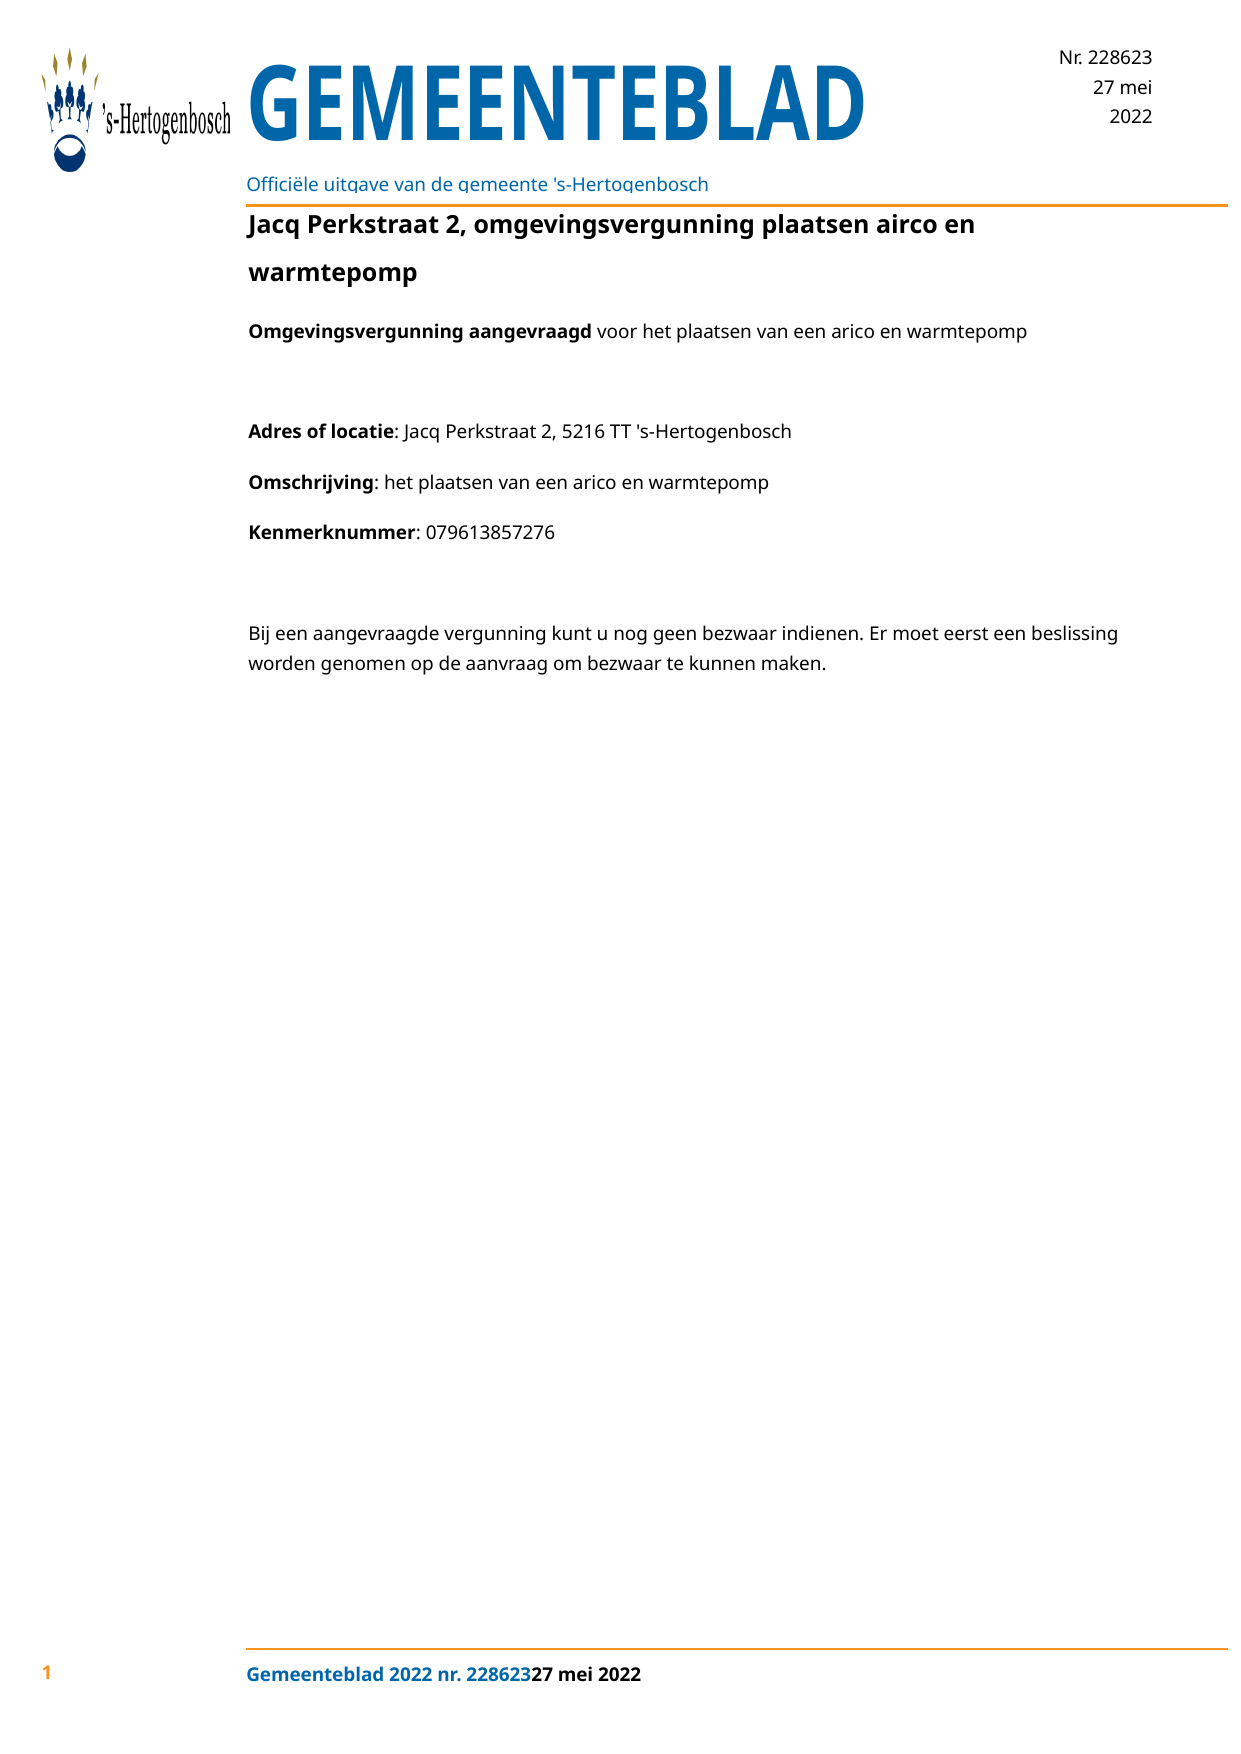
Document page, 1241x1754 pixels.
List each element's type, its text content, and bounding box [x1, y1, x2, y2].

text Omschrijving: het plaatsen van een arico en warmtepomp [248, 469, 1152, 495]
text Bij een aangevraagde vergunning kunt u nog geen bezwaar indienen. Er moet eerst een beslissing worden genomen op de aanvraag om bezwaar te kunnen maken. [248, 620, 1152, 676]
text Jacq Perkstraat 2, omgevingsvergunning plaatsen airco en warmtepomp [248, 207, 1152, 288]
text Kenmerknummer: 079613857276 [248, 519, 1152, 545]
text Omgevingsvergunning aangevraagd voor het plaatsen van een arico en warmtepomp [248, 318, 1152, 344]
picture [41, 47, 231, 172]
text Adres of locatie: Jacq Perkstraat 2, 5216 TT 's-Hertogenbosch [248, 419, 1152, 444]
